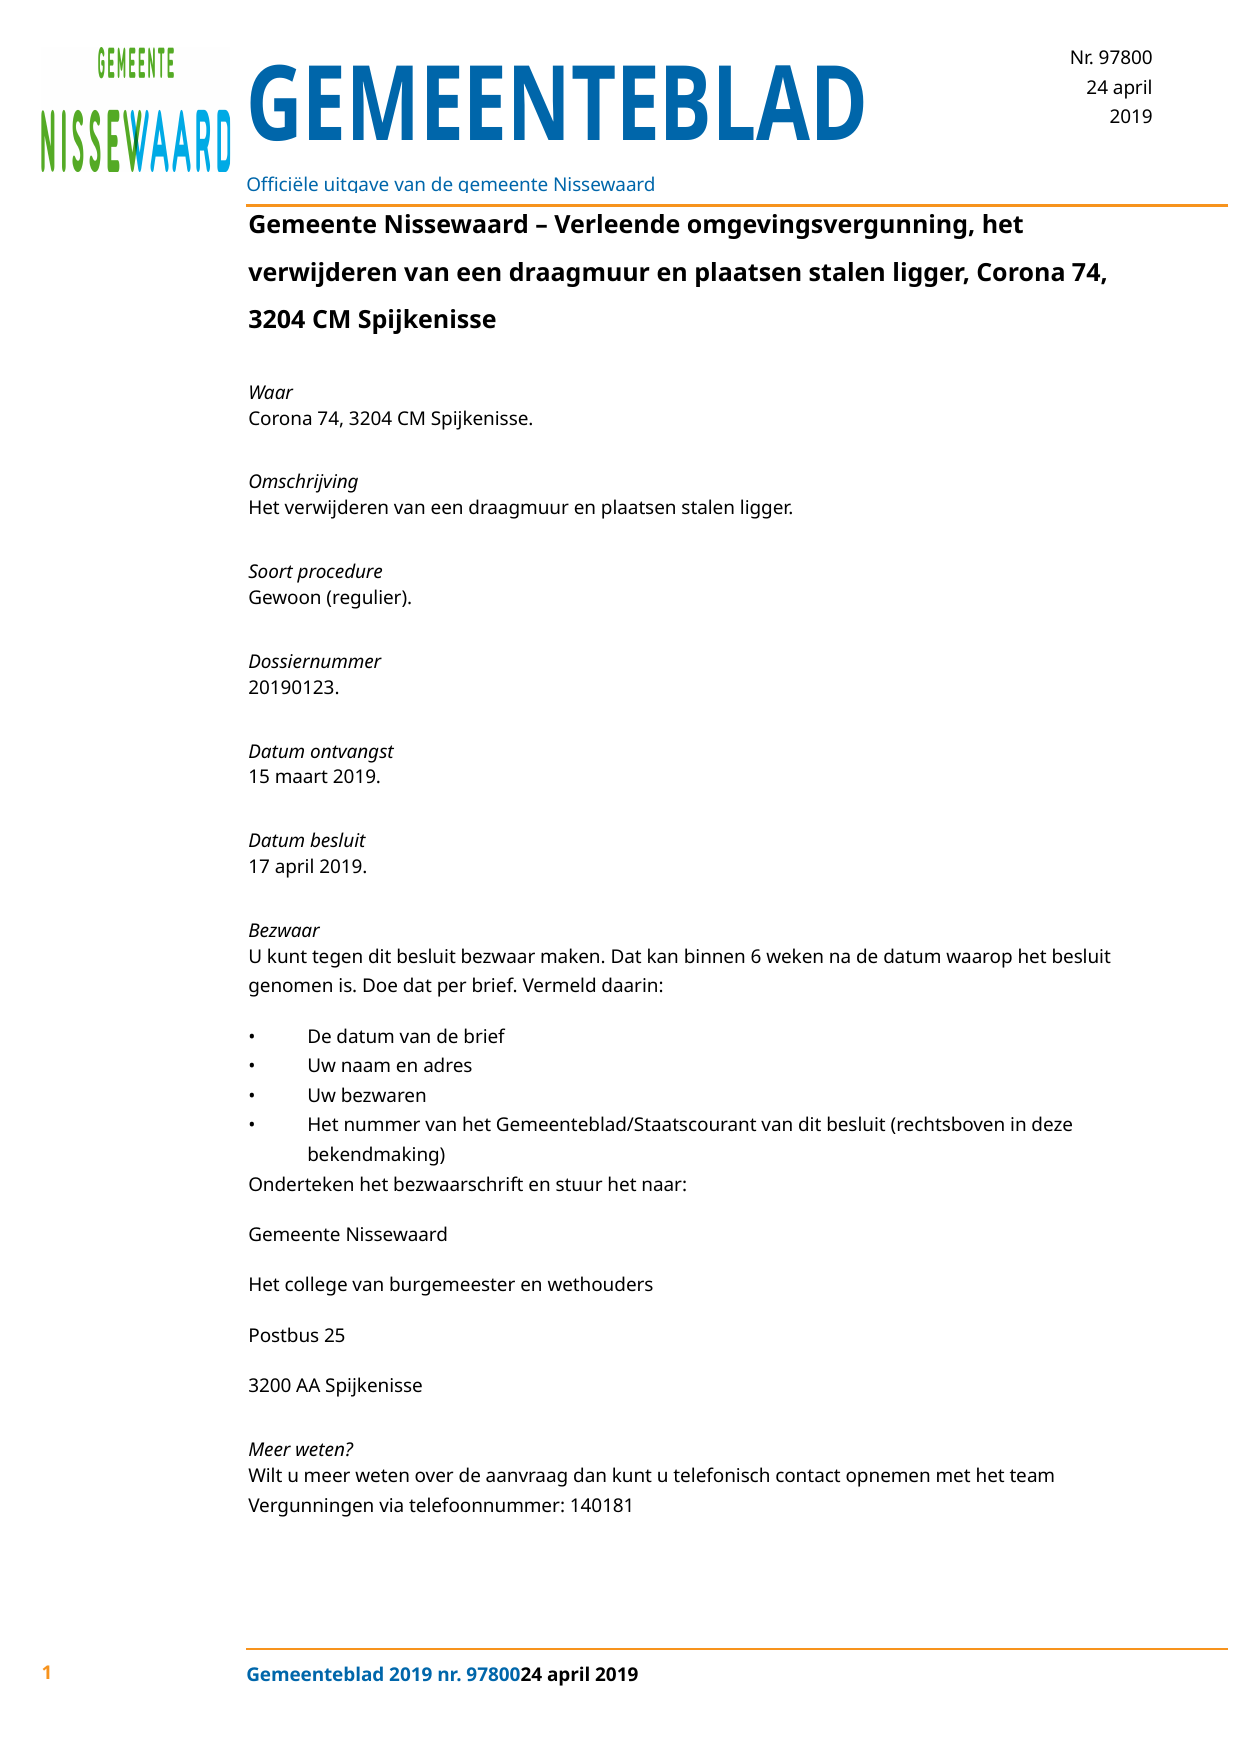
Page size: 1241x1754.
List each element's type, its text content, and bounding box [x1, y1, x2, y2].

text Het college van burgemeester en wethouders [248, 1272, 1152, 1297]
text Datum ontvangst [248, 738, 1152, 763]
text Waar [248, 379, 1152, 405]
text Gemeente Nissewaard – Verleende omgevingsvergunning, het verwijderen van een draagmuur en plaatsen stalen ligger, Corona 74, 3204 CM Spijkenisse [248, 207, 1152, 336]
text Soort procedure [248, 558, 1152, 584]
picture [201, 122, 206, 138]
text Bezwaar [248, 917, 1152, 943]
picture [200, 151, 206, 172]
picture [41, 47, 231, 172]
picture [176, 157, 187, 172]
text 15 maart 2019. [248, 763, 1152, 789]
list De datum van de brief [248, 1023, 1152, 1049]
list Uw bezwaren [248, 1082, 1152, 1108]
text Het verwijderen van een draagmuur en plaatsen stalen ligger. [248, 494, 1152, 520]
list Uw naam en adres [248, 1052, 1152, 1078]
text 3200 AA Spijkenisse [248, 1372, 1152, 1398]
text Onderteken het bezwaarschrift en stuur het naar: [248, 1171, 1152, 1197]
text 20190123. [248, 674, 1152, 699]
text Meer weten? [248, 1436, 1152, 1462]
text Gewoon (regulier). [248, 584, 1152, 610]
text Postbus 25 [248, 1322, 1152, 1348]
text Corona 74, 3204 CM Spijkenisse. [248, 405, 1152, 431]
text Omschrijving [248, 469, 1152, 494]
text Gemeente Nissewaard [248, 1221, 1152, 1247]
picture [222, 122, 227, 160]
text U kunt tegen dit besluit bezwaar maken. Dat kan binnen 6 weken na de datum waarop het besluit genomen is. Doe dat per brief. Vermeld daarin: [248, 943, 1152, 998]
text Wilt u meer weten over de aanvraag dan kunt u telefonisch contact opnemen met het team Vergunningen via telefoonnummer: 140181 [248, 1462, 1152, 1517]
list Het nummer van het Gemeenteblad/Staatscourant van dit besluit (rechtsboven in deze bekendmaking) [248, 1112, 1152, 1167]
text 17 april 2019. [248, 853, 1152, 879]
picture [154, 157, 165, 172]
text Datum besluit [248, 827, 1152, 853]
text Dossiernummer [248, 648, 1152, 674]
